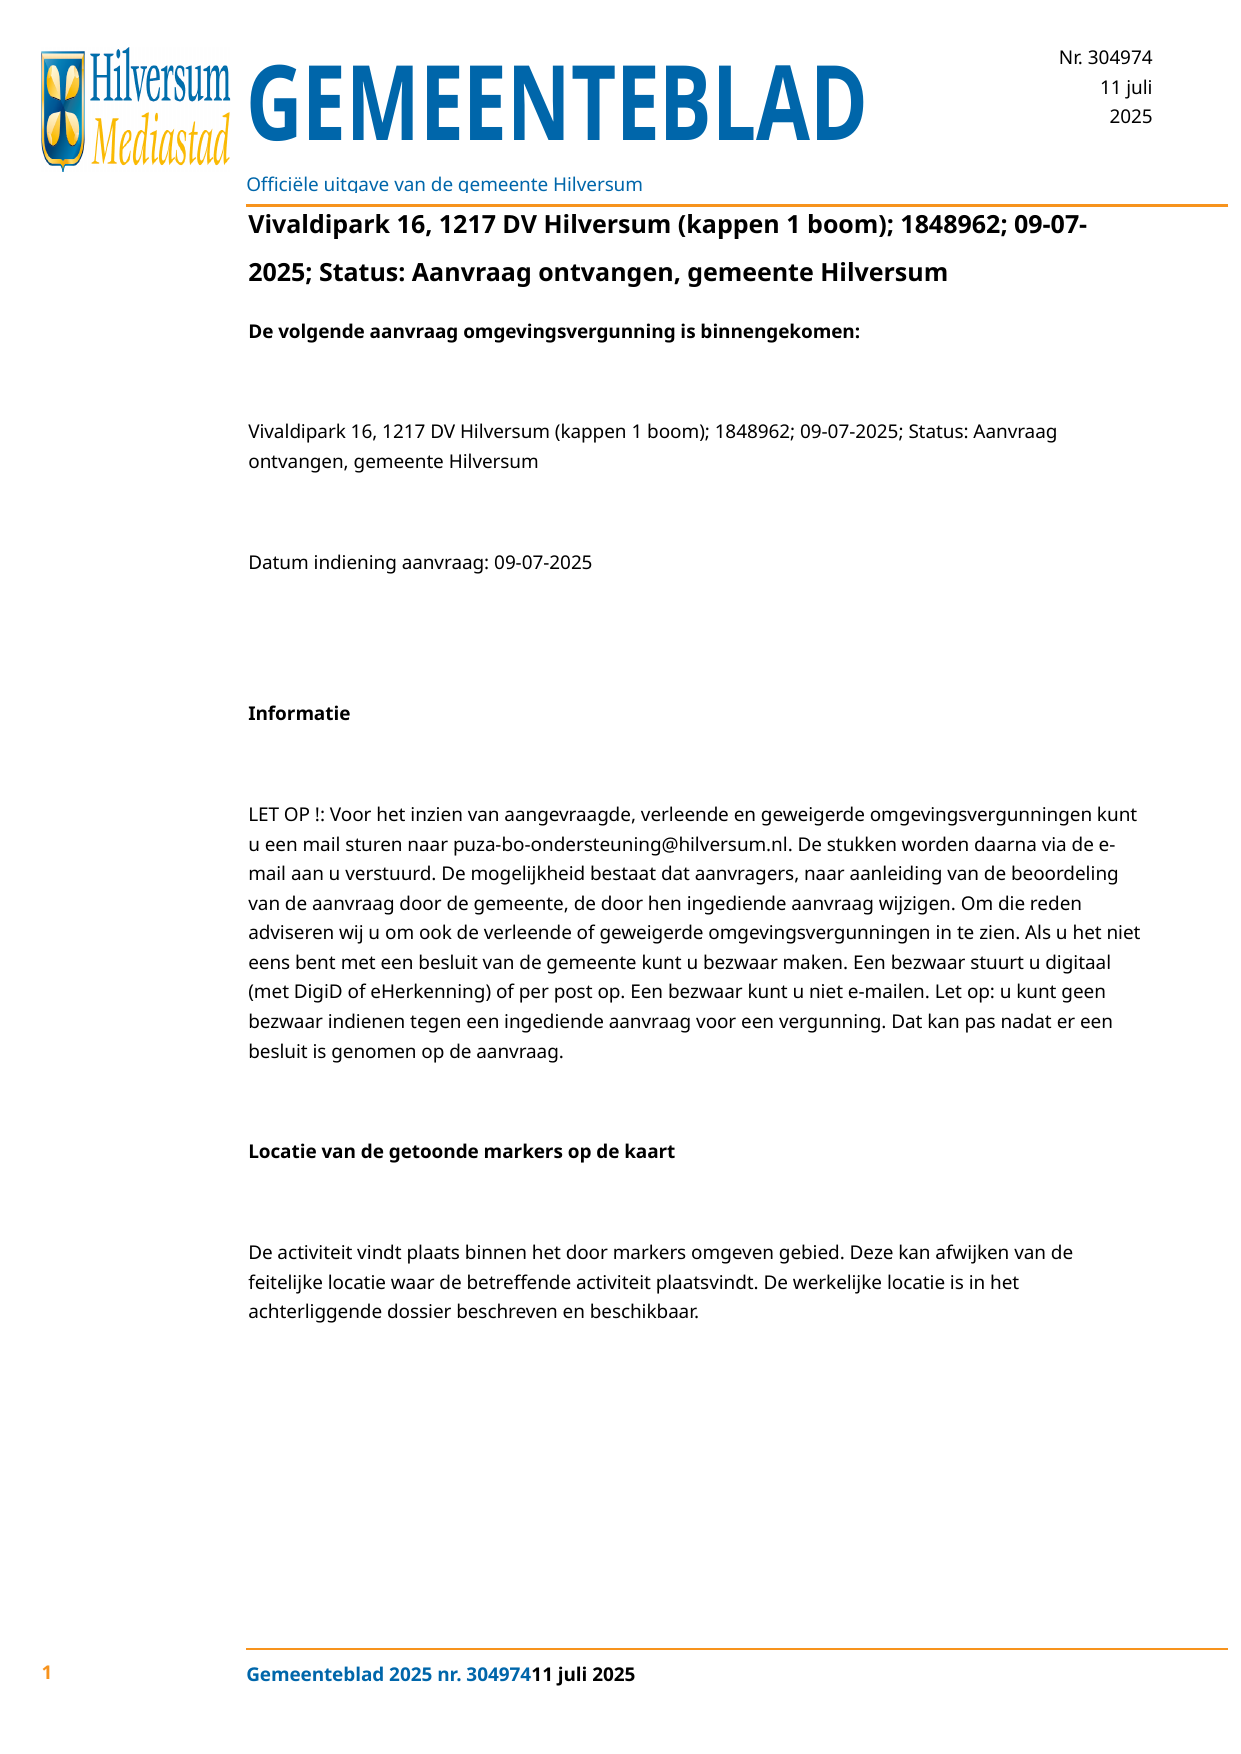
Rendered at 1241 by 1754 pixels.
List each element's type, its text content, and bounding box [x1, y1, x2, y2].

text Locatie van de getoonde markers op de kaart [248, 1139, 1152, 1164]
text De volgende aanvraag omgevingsvergunning is binnengekomen: [248, 318, 1152, 344]
text Vivaldipark 16, 1217 DV Hilversum (kappen 1 boom); 1848962; 09-07-2025; Status: Aanvraag ontvangen, gemeente Hilversum [248, 419, 1152, 474]
picture [41, 47, 231, 172]
text De activiteit vindt plaats binnen het door markers omgeven gebied. Deze kan afwijken van de feitelijke locatie waar de betreffende activiteit plaatsvindt. De werkelijke locatie is in het achterliggende dossier beschreven en beschikbaar. [248, 1239, 1152, 1324]
text Vivaldipark 16, 1217 DV Hilversum (kappen 1 boom); 1848962; 09-07-2025; Status: Aanvraag ontvangen, gemeente Hilversum [248, 207, 1152, 288]
text LET OP !: Voor het inzien van aangevraagde, verleende en geweigerde omgevingsvergunningen kunt u een mail sturen naar puza-bo-ondersteuning@hilversum.nl. De stukken worden daarna via de e-mail aan u verstuurd. De mogelijkheid bestaat dat aanvragers, naar aanleiding van de beoordeling van de aanvraag door de gemeente, de door hen ingediende aanvraag wijzigen. Om die reden adviseren wij u om ook de verleende of geweigerde omgevingsvergunningen in te zien. Als u het niet eens bent met een besluit van de gemeente kunt u bezwaar maken. Een bezwaar stuurt u digitaal (met DigiD of eHerkenning) of per post op. Een bezwaar kunt u niet e-mailen. Let op: u kunt geen bezwaar indienen tegen een ingediende aanvraag voor een vergunning. Dat kan pas nadat er een besluit is genomen op de aanvraag. [248, 801, 1152, 1064]
text Datum indiening aanvraag: 09-07-2025 [248, 549, 1152, 575]
text Informatie [248, 700, 1152, 726]
